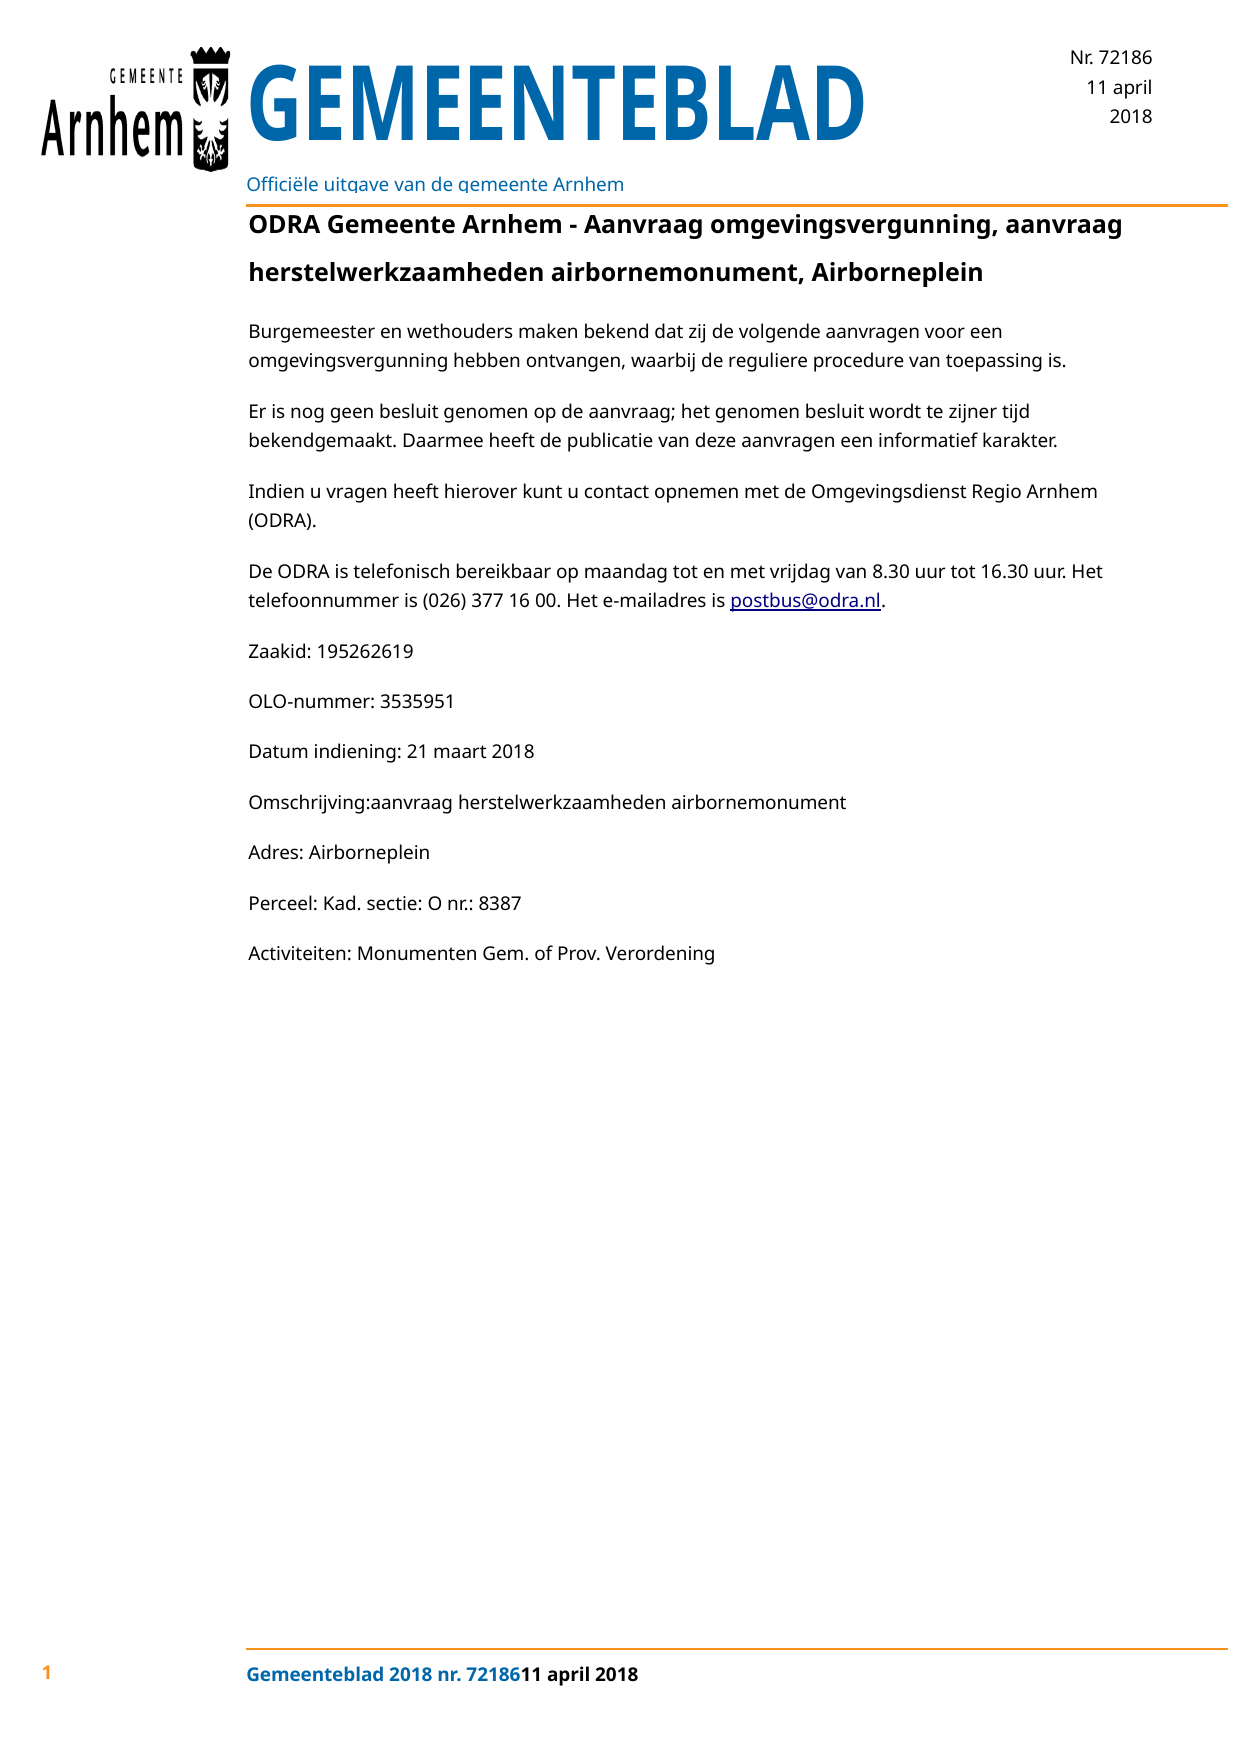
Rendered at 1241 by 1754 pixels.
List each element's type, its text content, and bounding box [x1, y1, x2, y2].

text Zaakid: 195262619 [248, 638, 1152, 664]
text ODRA Gemeente Arnhem - Aanvraag omgevingsvergunning, aanvraag herstelwerkzaamheden airbornemonument, Airborneplein [248, 207, 1152, 288]
text Omschrijving:aanvraag herstelwerkzaamheden airbornemonument [248, 789, 1152, 815]
text Datum indiening: 21 maart 2018 [248, 739, 1152, 764]
text Perceel: Kad. sectie: O nr.: 8387 [248, 890, 1152, 916]
text OLO-nummer: 3535951 [248, 688, 1152, 714]
text Adres: Airborneplein [248, 839, 1152, 865]
text Burgemeester en wethouders maken bekend dat zij de volgende aanvragen voor een omgevingsvergunning hebben ontvangen, waarbij de reguliere procedure van toepassing is. [248, 318, 1152, 373]
text Activiteiten: Monumenten Gem. of Prov. Verordening [248, 940, 1152, 966]
text Er is nog geen besluit genomen op de aanvraag; het genomen besluit wordt te zijner tijd bekendgemaakt. Daarmee heeft de publicatie van deze aanvragen een informatief karakter. [248, 398, 1152, 453]
picture [41, 47, 231, 172]
text Indien u vragen heeft hierover kunt u contact opnemen met de Omgevingsdienst Regio Arnhem (ODRA). [248, 478, 1152, 533]
text De ODRA is telefonisch bereikbaar op maandag tot en met vrijdag van 8.30 uur tot 16.30 uur. Het telefoonnummer is (026) 377 16 00. Het e-mailadres is postbus@odra.nl. [248, 558, 1152, 613]
